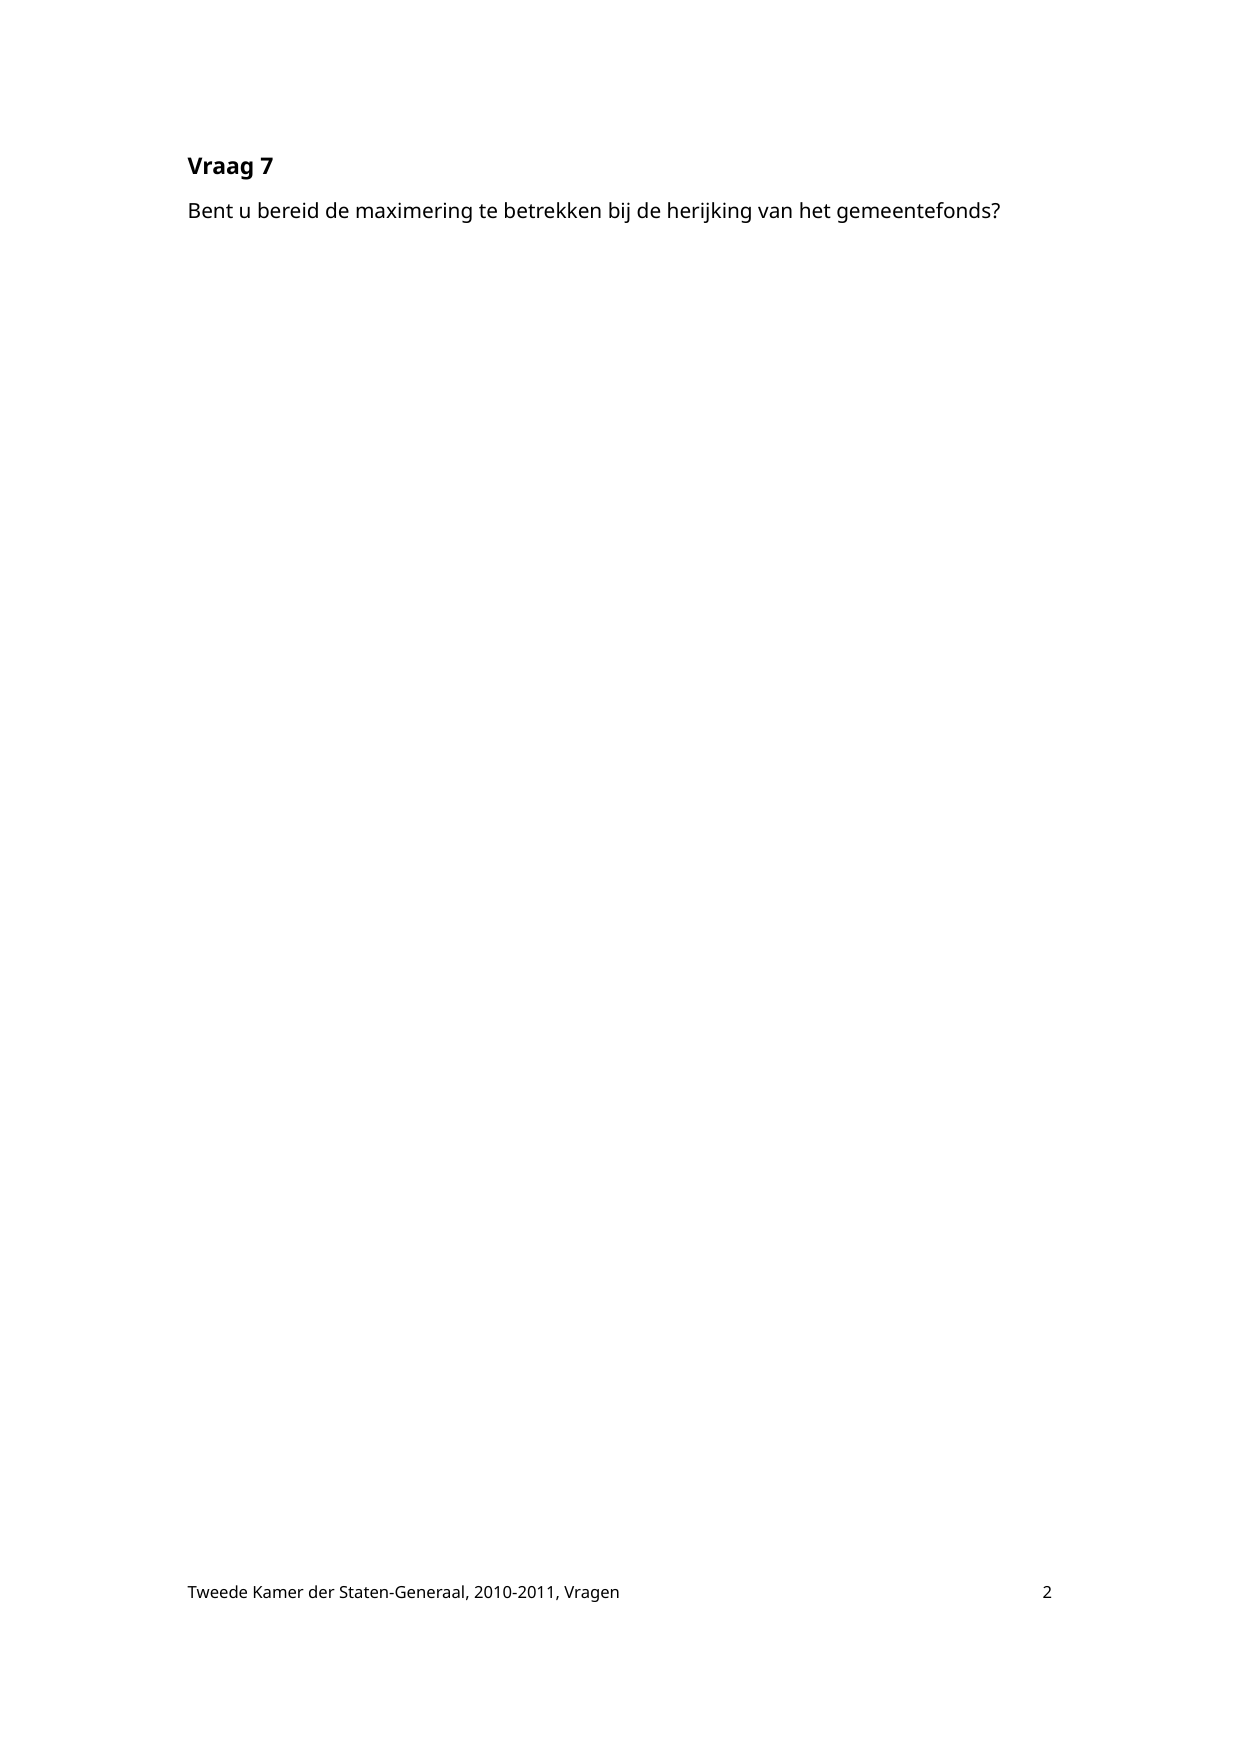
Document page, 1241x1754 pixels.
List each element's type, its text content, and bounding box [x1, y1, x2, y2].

text Bent u bereid de maximering te betrekken bij de herijking van het gemeentefonds? [187, 196, 1053, 225]
subtitle Vraag 7 [187, 150, 1053, 181]
